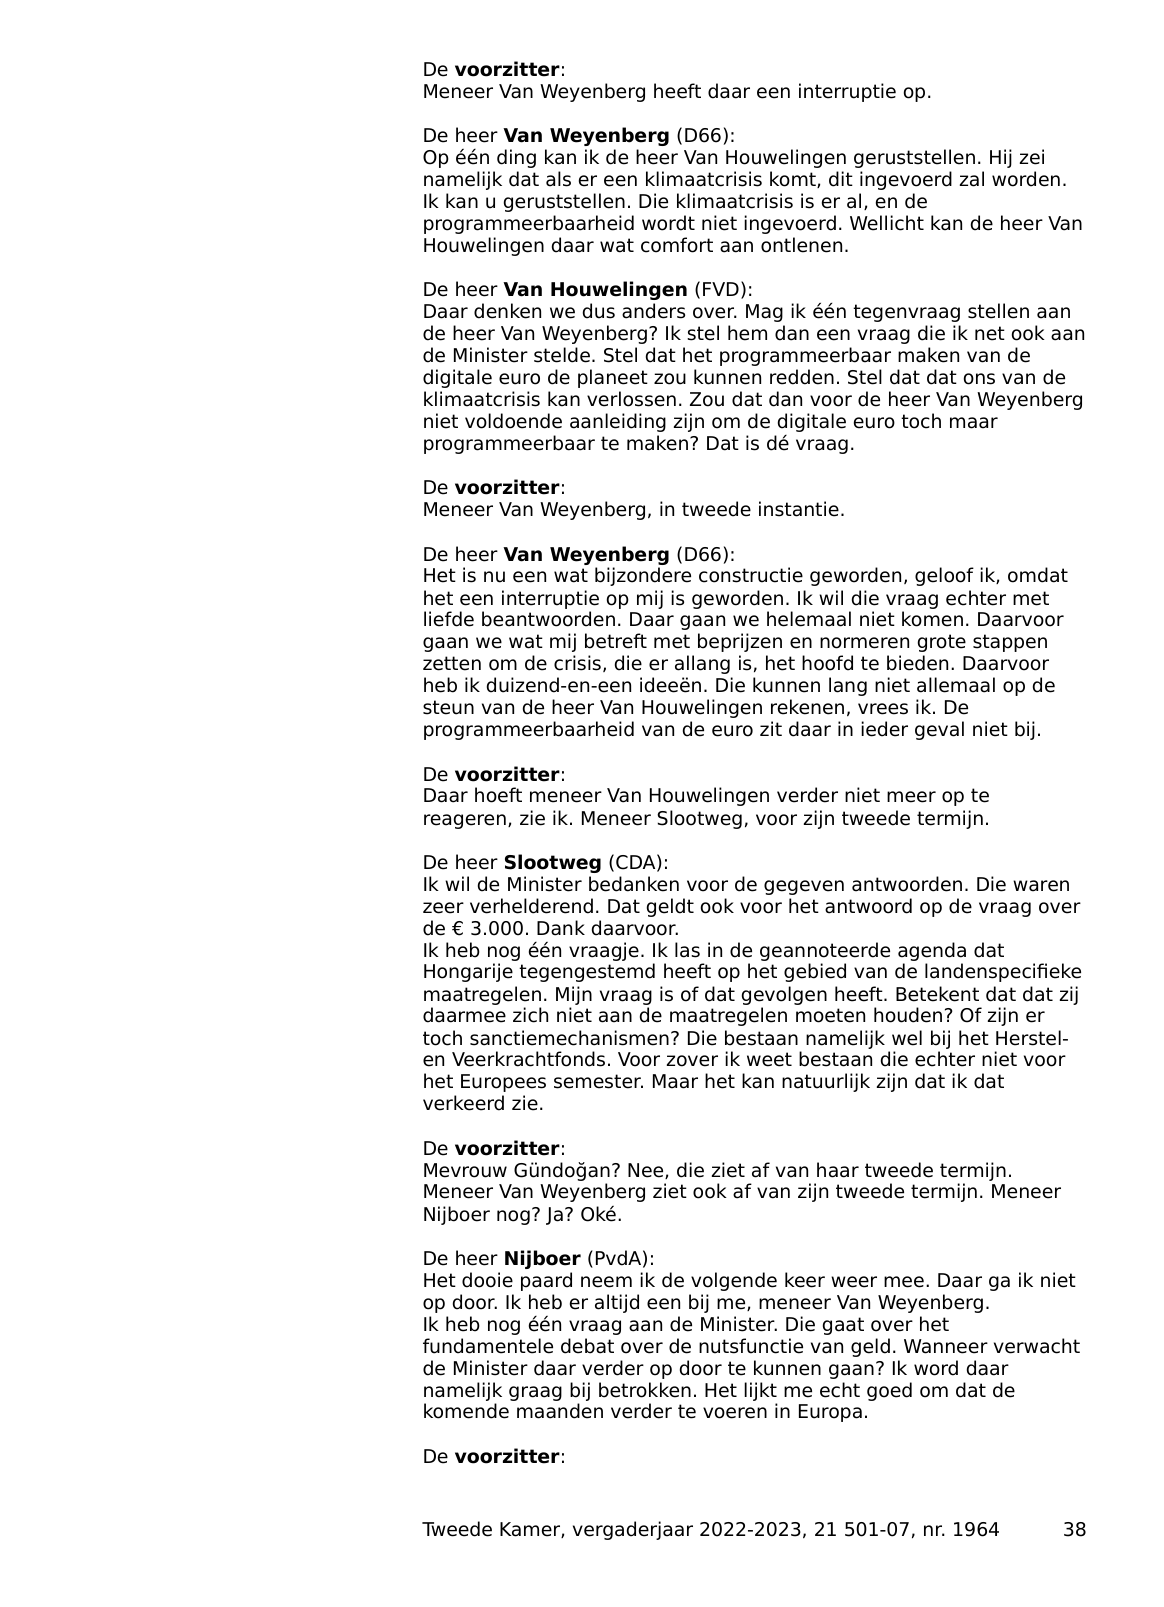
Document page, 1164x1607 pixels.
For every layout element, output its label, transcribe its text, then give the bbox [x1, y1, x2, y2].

text Ik heb nog één vraag aan de Minister. Die gaat over het fundamentele debat over de nutsfunctie van geld. Wanneer verwacht de Minister daar verder op door te kunnen gaan? Ik word daar namelijk graag bij betrokken. Het lijkt me echt goed om dat de komende maanden verder te voeren in Europa. [422, 1313, 1087, 1423]
text De voorzitter: [422, 59, 1087, 81]
text Mevrouw Gündoğan? Nee, die ziet af van haar tweede termijn. Meneer Van Weyenberg ziet ook af van zijn tweede termijn. Meneer Nijboer nog? Ja? Oké. [422, 1159, 1087, 1225]
text De heer Van Weyenberg (D66): [422, 125, 1087, 147]
text De heer Van Weyenberg (D66): [422, 543, 1087, 565]
text De heer Nijboer (PvdA): [422, 1248, 1087, 1269]
text De voorzitter: [422, 477, 1087, 499]
text De heer Slootweg (CDA): [422, 852, 1087, 873]
text Daar denken we dus anders over. Mag ik één tegenvraag stellen aan de heer Van Weyenberg? Ik stel hem dan een vraag die ik net ook aan de Minister stelde. Stel dat het programmeerbaar maken van de digitale euro de planeet zou kunnen redden. Stel dat dat ons van de klimaatcrisis kan verlossen. Zou dat dan voor de heer Van Weyenberg niet voldoende aanleiding zijn om de digitale euro toch maar programmeerbaar te maken? Dat is dé vraag. [422, 301, 1087, 455]
text Op één ding kan ik de heer Van Houwelingen geruststellen. Hij zei namelijk dat als er een klimaatcrisis komt, dit ingevoerd zal worden. Ik kan u geruststellen. Die klimaatcrisis is er al, en de programmeerbaarheid wordt niet ingevoerd. Wellicht kan de heer Van Houwelingen daar wat comfort aan ontlenen. [422, 147, 1087, 257]
text Meneer Van Weyenberg, in tweede instantie. [422, 499, 1087, 521]
text De voorzitter: [422, 763, 1087, 785]
text De voorzitter: [422, 1446, 1087, 1468]
text Het is nu een wat bijzondere constructie geworden, geloof ik, omdat het een interruptie op mij is geworden. Ik wil die vraag echter met liefde beantwoorden. Daar gaan we helemaal niet komen. Daarvoor gaan we wat mij betreft met beprijzen en normeren grote stappen zetten om de crisis, die er allang is, het hoofd te bieden. Daarvoor heb ik duizend-en-een ideeën. Die kunnen lang niet allemaal op de steun van de heer Van Houwelingen rekenen, vrees ik. De programmeerbaarheid van de euro zit daar in ieder geval niet bij. [422, 565, 1087, 741]
text Daar hoeft meneer Van Houwelingen verder niet meer op te reageren, zie ik. Meneer Slootweg, voor zijn tweede termijn. [422, 785, 1087, 829]
text Ik wil de Minister bedanken voor de gegeven antwoorden. Die waren zeer verhelderend. Dat geldt ook voor het antwoord op de vraag over de € 3.000. Dank daarvoor. [422, 873, 1087, 939]
text Ik heb nog één vraagje. Ik las in de geannoteerde agenda dat Hongarije tegengestemd heeft op het gebied van de landenspecifieke maatregelen. Mijn vraag is of dat gevolgen heeft. Betekent dat dat zij daarmee zich niet aan de maatregelen moeten houden? Of zijn er toch sanctiemechanismen? Die bestaan namelijk wel bij het Herstel- en Veerkrachtfonds. Voor zover ik weet bestaan die echter niet voor het Europees semester. Maar het kan natuurlijk zijn dat ik dat verkeerd zie. [422, 939, 1087, 1115]
text De heer Van Houwelingen (FVD): [422, 279, 1087, 301]
text Meneer Van Weyenberg heeft daar een interruptie op. [422, 81, 1087, 103]
text Het dooie paard neem ik de volgende keer weer mee. Daar ga ik niet op door. Ik heb er altijd een bij me, meneer Van Weyenberg. [422, 1269, 1087, 1313]
text De voorzitter: [422, 1137, 1087, 1159]
